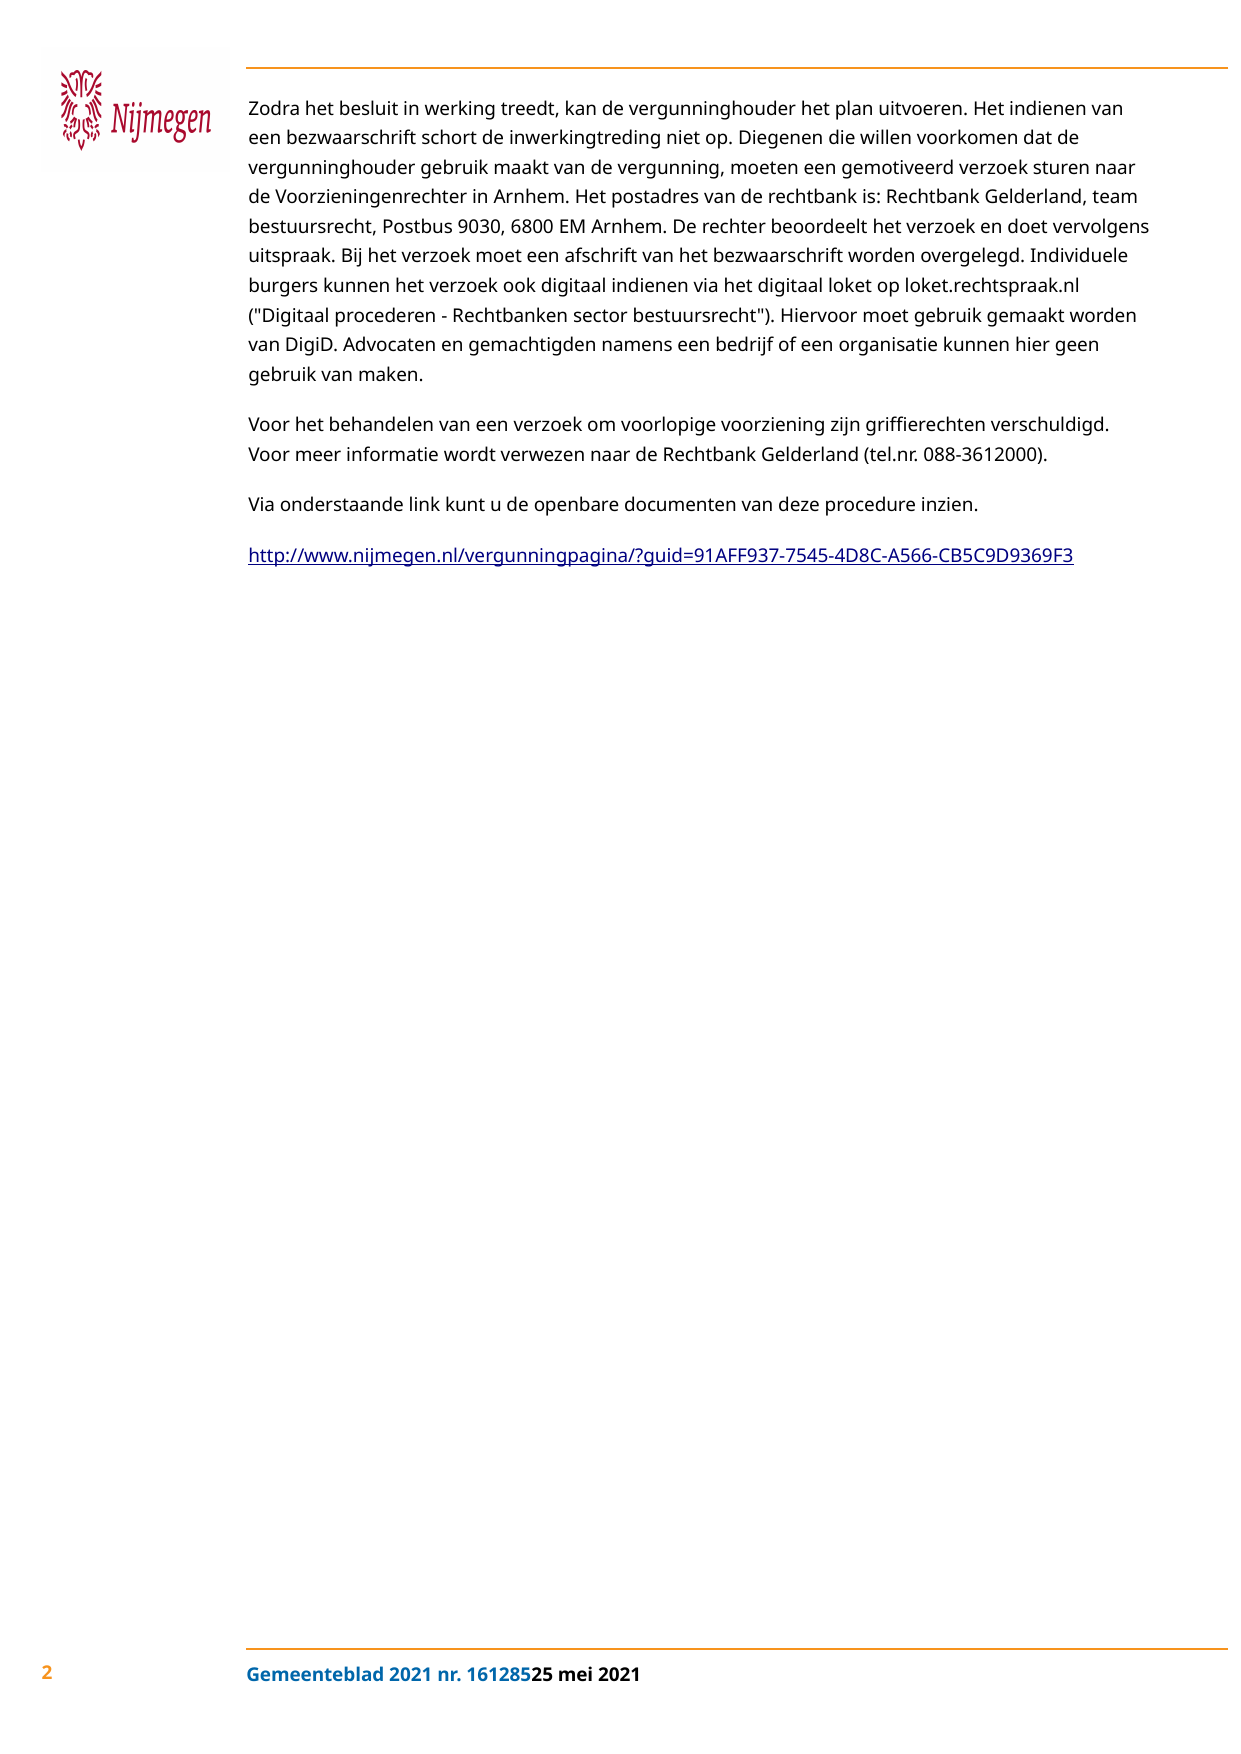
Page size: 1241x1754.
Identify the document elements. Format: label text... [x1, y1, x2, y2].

text http://www.nijmegen.nl/vergunningpagina/?guid=91AFF937-7545-4D8C-A566-CB5C9D9369F3 [248, 542, 1152, 568]
text Voor het behandelen van een verzoek om voorlopige voorziening zijn griffierechten verschuldigd. Voor meer informatie wordt verwezen naar de Rechtbank Gelderland (tel.nr. 088-3612000). [248, 411, 1152, 467]
picture [41, 47, 231, 172]
text Zodra het besluit in werking treedt, kan de vergunninghouder het plan uitvoeren. Het indienen van een bezwaarschrift schort de inwerkingtreding niet op. Diegenen die willen voorkomen dat de vergunninghouder gebruik maakt van de vergunning, moeten een gemotiveerd verzoek sturen naar de Voorzieningenrechter in Arnhem. Het postadres van de rechtbank is: Rechtbank Gelderland, team bestuursrecht, Postbus 9030, 6800 EM Arnhem. De rechter beoordeelt het verzoek en doet vervolgens uitspraak. Bij het verzoek moet een afschrift van het bezwaarschrift worden overgelegd. Individuele burgers kunnen het verzoek ook digitaal indienen via het digitaal loket op loket.rechtspraak.nl ("Digitaal procederen - Rechtbanken sector bestuursrecht"). Hiervoor moet gebruik gemaakt worden van DigiD. Advocaten en gemachtigden namens een bedrijf of een organisatie kunnen hier geen gebruik van maken. [248, 95, 1152, 387]
text Via onderstaande link kunt u de openbare documenten van deze procedure inzien. [248, 491, 1152, 517]
